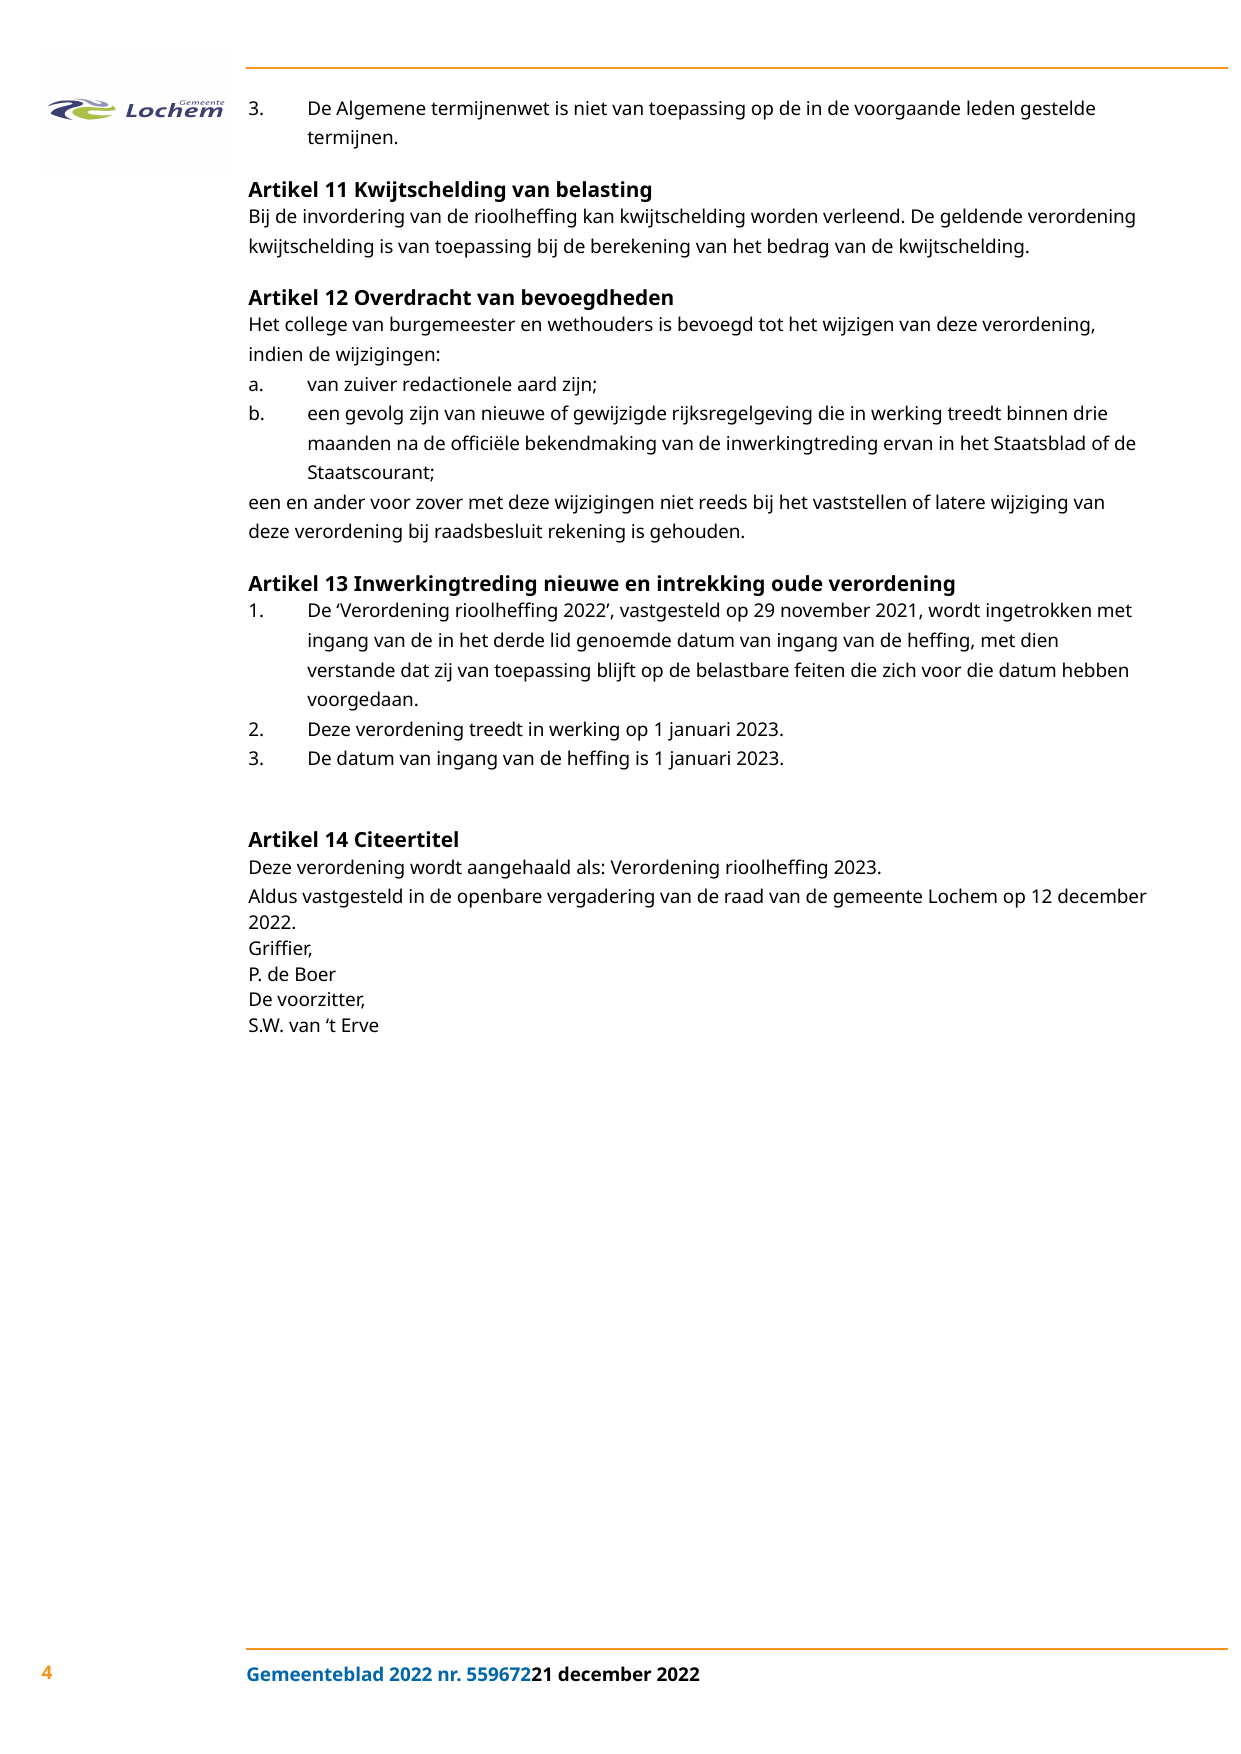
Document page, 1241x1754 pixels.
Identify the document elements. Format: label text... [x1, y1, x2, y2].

list De ‘Verordening rioolheffing 2022’, vastgesteld op 29 november 2021, wordt ingetrokken met ingang van de in het derde lid genoemde datum van ingang van de heffing, met dien verstande dat zij van toepassing blijft op de belastbare feiten die zich voor die datum hebben voorgedaan. [248, 598, 1152, 712]
text Bij de invordering van de rioolheffing kan kwijtschelding worden verleend. De geldende verordening kwijtschelding is van toepassing bij de berekening van het bedrag van de kwijtschelding. [248, 203, 1152, 258]
text Griffier, [248, 935, 1152, 961]
text Artikel 11 Kwijtschelding van belasting [248, 175, 1152, 203]
text De voorzitter, [248, 986, 1152, 1012]
text Artikel 14 Citeertitel [248, 826, 1152, 854]
text S.W. van ‘t Erve [248, 1012, 1152, 1038]
list De Algemene termijnenwet is niet van toepassing op de in de voorgaande leden gestelde termijnen. [248, 95, 1152, 150]
list Deze verordening treedt in werking op 1 januari 2023. [248, 716, 1152, 742]
list van zuiver redactionele aard zijn; [248, 371, 1152, 397]
text Aldus vastgesteld in de openbare vergadering van de raad van de gemeente Lochem op 12 december 2022. [248, 883, 1152, 935]
text P. de Boer [248, 961, 1152, 986]
text Artikel 12 Overdracht van bevoegdheden [248, 283, 1152, 312]
list De datum van ingang van de heffing is 1 januari 2023. [248, 746, 1152, 771]
text Het college van burgemeester en wethouders is bevoegd tot het wijzigen van deze verordening, indien de wijzigingen: [248, 312, 1152, 367]
text een en ander voor zover met deze wijzigingen niet reeds bij het vaststellen of latere wijziging van deze verordening bij raadsbesluit rekening is gehouden. [248, 489, 1152, 544]
picture [41, 47, 231, 172]
list een gevolg zijn van nieuwe of gewijzigde rijksregelgeving die in werking treedt binnen drie maanden na de officiële bekendmaking van de inwerkingtreding ervan in het Staatsblad of de Staatscourant; [248, 400, 1152, 485]
text Deze verordening wordt aangehaald als: Verordening rioolheffing 2023. [248, 854, 1152, 880]
text Artikel 13 Inwerkingtreding nieuwe en intrekking oude verordening [248, 569, 1152, 598]
